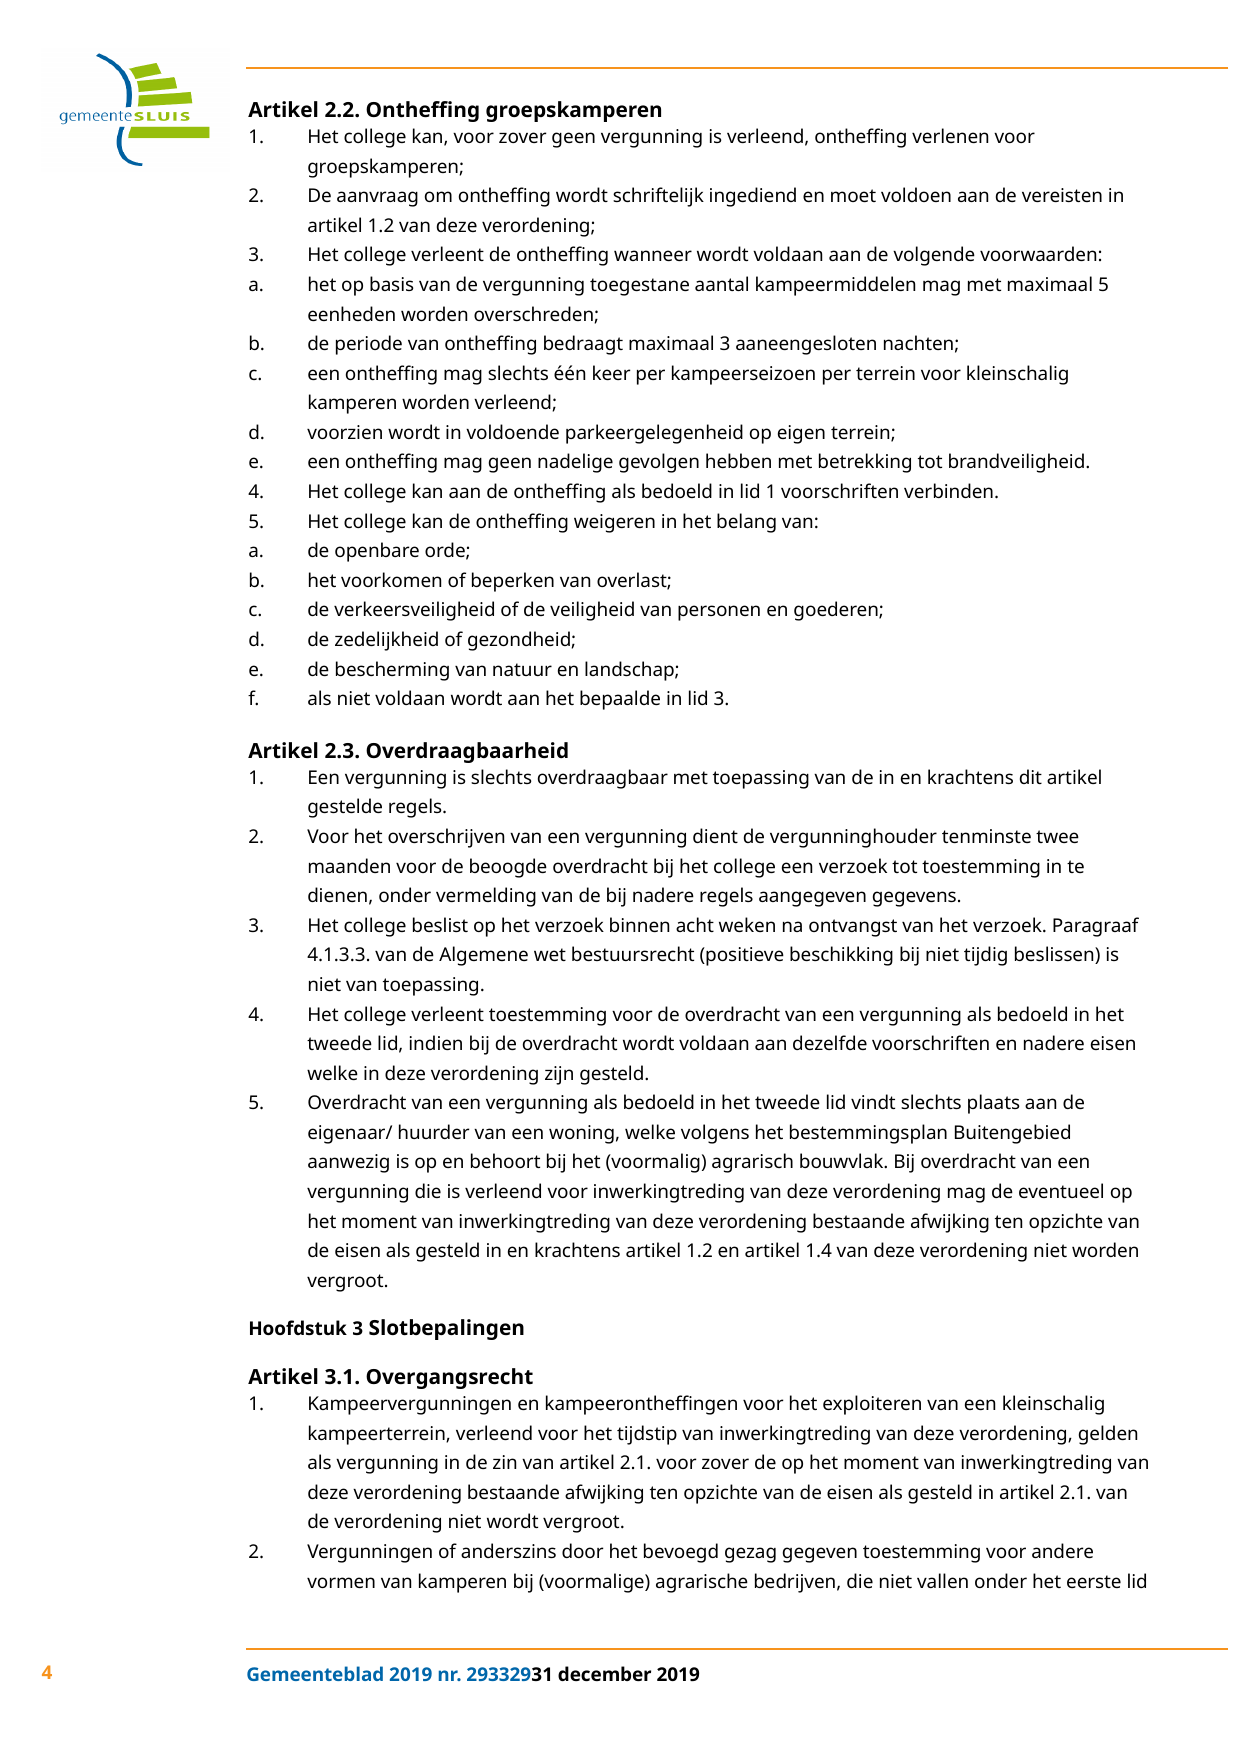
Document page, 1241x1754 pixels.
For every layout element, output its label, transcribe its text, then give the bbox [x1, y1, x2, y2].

list het op basis van de vergunning toegestane aantal kampeermiddelen mag met maximaal 5 eenheden worden overschreden; [248, 271, 1152, 326]
text Artikel 3.1. Overgangsrecht [248, 1362, 1152, 1390]
list de bescherming van natuur en landschap; [248, 656, 1152, 681]
list de openbare orde; [248, 537, 1152, 563]
list een ontheffing mag slechts één keer per kampeerseizoen per terrein voor kleinschalig kamperen worden verleend; [248, 360, 1152, 415]
list als niet voldaan wordt aan het bepaalde in lid 3. [248, 685, 1152, 711]
text Artikel 2.2. Ontheffing groepskamperen [248, 95, 1152, 123]
list de zedelijkheid of gezondheid; [248, 626, 1152, 652]
list Het college kan, voor zover geen vergunning is verleend, ontheffing verlenen voor groepskamperen; [248, 123, 1152, 178]
text Hoofdstuk 3 Slotbepalingen [248, 1313, 1152, 1341]
list het voorkomen of beperken van overlast; [248, 567, 1152, 593]
list Voor het overschrijven van een vergunning dient de vergunninghouder tenminste twee maanden voor de beoogde overdracht bij het college een verzoek tot toestemming in te dienen, onder vermelding van de bij nadere regels aangegeven gegevens. [248, 823, 1152, 908]
list voorzien wordt in voldoende parkeergelegenheid op eigen terrein; [248, 419, 1152, 445]
list Vergunningen of anderszins door het bevoegd gezag gegeven toestemming voor andere vormen van kamperen bij (voormalige) agrarische bedrijven, die niet vallen onder het eerste lid [248, 1538, 1152, 1594]
list de verkeersveiligheid of de veiligheid van personen en goederen; [248, 597, 1152, 622]
list de periode van ontheffing bedraagt maximaal 3 aaneengesloten nachten; [248, 330, 1152, 356]
list een ontheffing mag geen nadelige gevolgen hebben met betrekking tot brandveiligheid. [248, 449, 1152, 474]
list Het college verleent toestemming voor de overdracht van een vergunning als bedoeld in het tweede lid, indien bij de overdracht wordt voldaan aan dezelfde voorschriften en nadere eisen welke in deze verordening zijn gesteld. [248, 1001, 1152, 1086]
list Een vergunning is slechts overdraagbaar met toepassing van de in en krachtens dit artikel gestelde regels. [248, 764, 1152, 819]
list Overdracht van een vergunning als bedoeld in het tweede lid vindt slechts plaats aan de eigenaar/ huurder van een woning, welke volgens het bestemmingsplan Buitengebied aanwezig is op en behoort bij het (voormalig) agrarisch bouwvlak. Bij overdracht van een vergunning die is verleend voor inwerkingtreding van deze verordening mag de eventueel op het moment van inwerkingtreding van deze verordening bestaande afwijking ten opzichte van de eisen als gesteld in en krachtens artikel 1.2 en artikel 1.4 van deze verordening niet worden vergroot. [248, 1089, 1152, 1293]
list Kampeervergunningen en kampeerontheffingen voor het exploiteren van een kleinschalig kampeerterrein, verleend voor het tijdstip van inwerkingtreding van deze verordening, gelden als vergunning in de zin van artikel 2.1. voor zover de op het moment van inwerkingtreding van deze verordening bestaande afwijking ten opzichte van de eisen als gesteld in artikel 2.1. van de verordening niet wordt vergroot. [248, 1390, 1152, 1534]
list Het college beslist op het verzoek binnen acht weken na ontvangst van het verzoek. Paragraaf 4.1.3.3. van de Algemene wet bestuursrecht (positieve beschikking bij niet tijdig beslissen) is niet van toepassing. [248, 912, 1152, 997]
text Artikel 2.3. Overdraagbaarheid [248, 736, 1152, 764]
list De aanvraag om ontheffing wordt schriftelijk ingediend en moet voldoen aan de vereisten in artikel 1.2 van deze verordening; [248, 182, 1152, 238]
list Het college kan de ontheffing weigeren in het belang van: [248, 508, 1152, 533]
picture [41, 47, 231, 172]
list Het college kan aan de ontheffing als bedoeld in lid 1 voorschriften verbinden. [248, 478, 1152, 504]
list Het college verleent de ontheffing wanneer wordt voldaan aan de volgende voorwaarden: [248, 242, 1152, 267]
